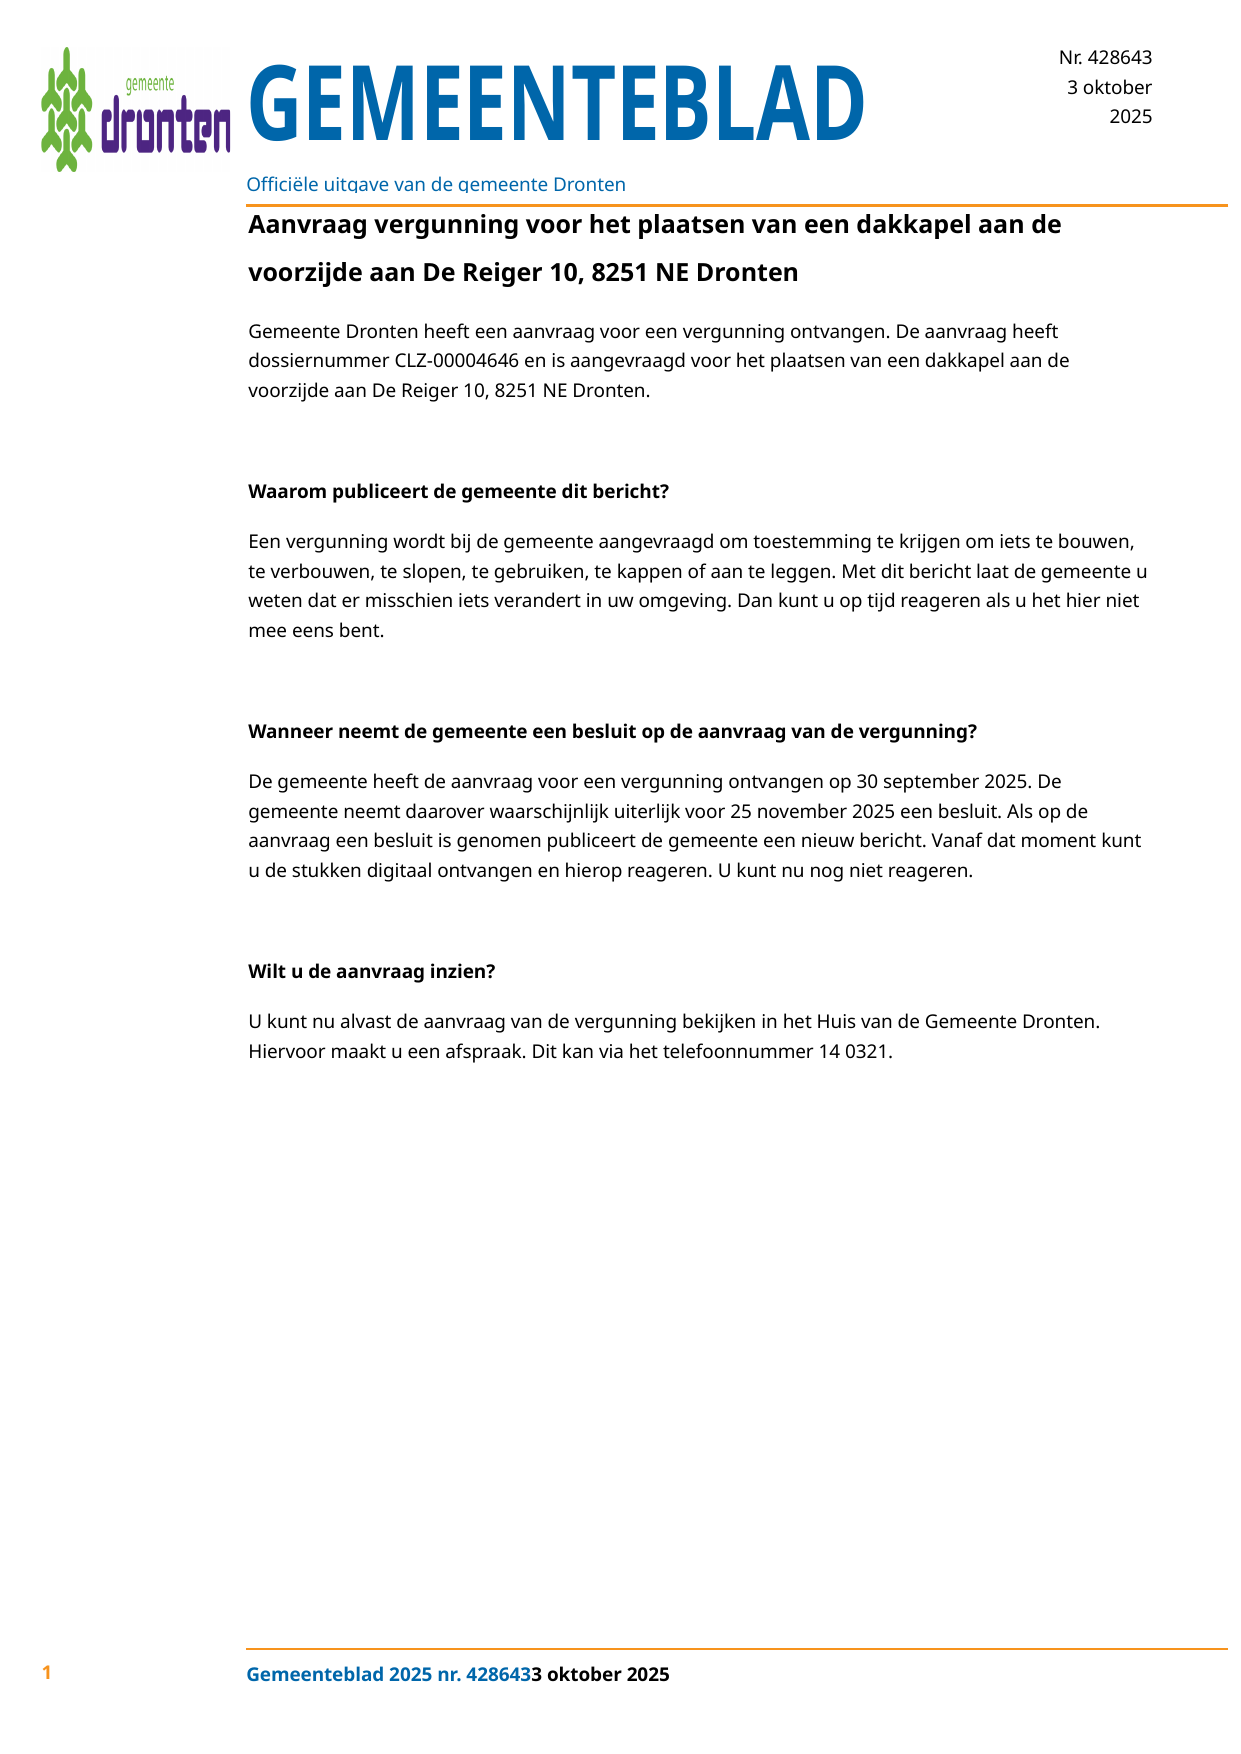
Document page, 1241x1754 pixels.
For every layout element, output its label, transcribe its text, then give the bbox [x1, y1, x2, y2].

text De gemeente heeft de aanvraag voor een vergunning ontvangen op 30 september 2025. De gemeente neemt daarover waarschijnlijk uiterlijk voor 25 november 2025 een besluit. Als op de aanvraag een besluit is genomen publiceert de gemeente een nieuw bericht. Vanaf dat moment kunt u de stukken digitaal ontvangen en hierop reageren. U kunt nu nog niet reageren. [248, 768, 1152, 883]
text Gemeente Dronten heeft een aanvraag voor een vergunning ontvangen. De aanvraag heeft dossiernummer CLZ-00004646 en is aangevraagd voor het plaatsen van een dakkapel aan de voorzijde aan De Reiger 10, 8251 NE Dronten. [248, 318, 1152, 403]
picture [41, 47, 231, 172]
text Wanneer neemt de gemeente een besluit op de aanvraag van de vergunning? [248, 718, 1152, 744]
text Wilt u de aanvraag inzien? [248, 958, 1152, 984]
text U kunt nu alvast de aanvraag van de vergunning bekijken in het Huis van de Gemeente Dronten. Hiervoor maakt u een afspraak. Dit kan via het telefoonnummer 14 0321. [248, 1008, 1152, 1064]
text Een vergunning wordt bij de gemeente aangevraagd om toestemming te krijgen om iets te bouwen, te verbouwen, te slopen, te gebruiken, te kappen of aan te leggen. Met dit bericht laat de gemeente u weten dat er misschien iets verandert in uw omgeving. Dan kunt u op tijd reageren als u het hier niet mee eens bent. [248, 528, 1152, 643]
text Aanvraag vergunning voor het plaatsen van een dakkapel aan de voorzijde aan De Reiger 10, 8251 NE Dronten [248, 207, 1152, 288]
text Waarom publiceert de gemeente dit bericht? [248, 478, 1152, 504]
